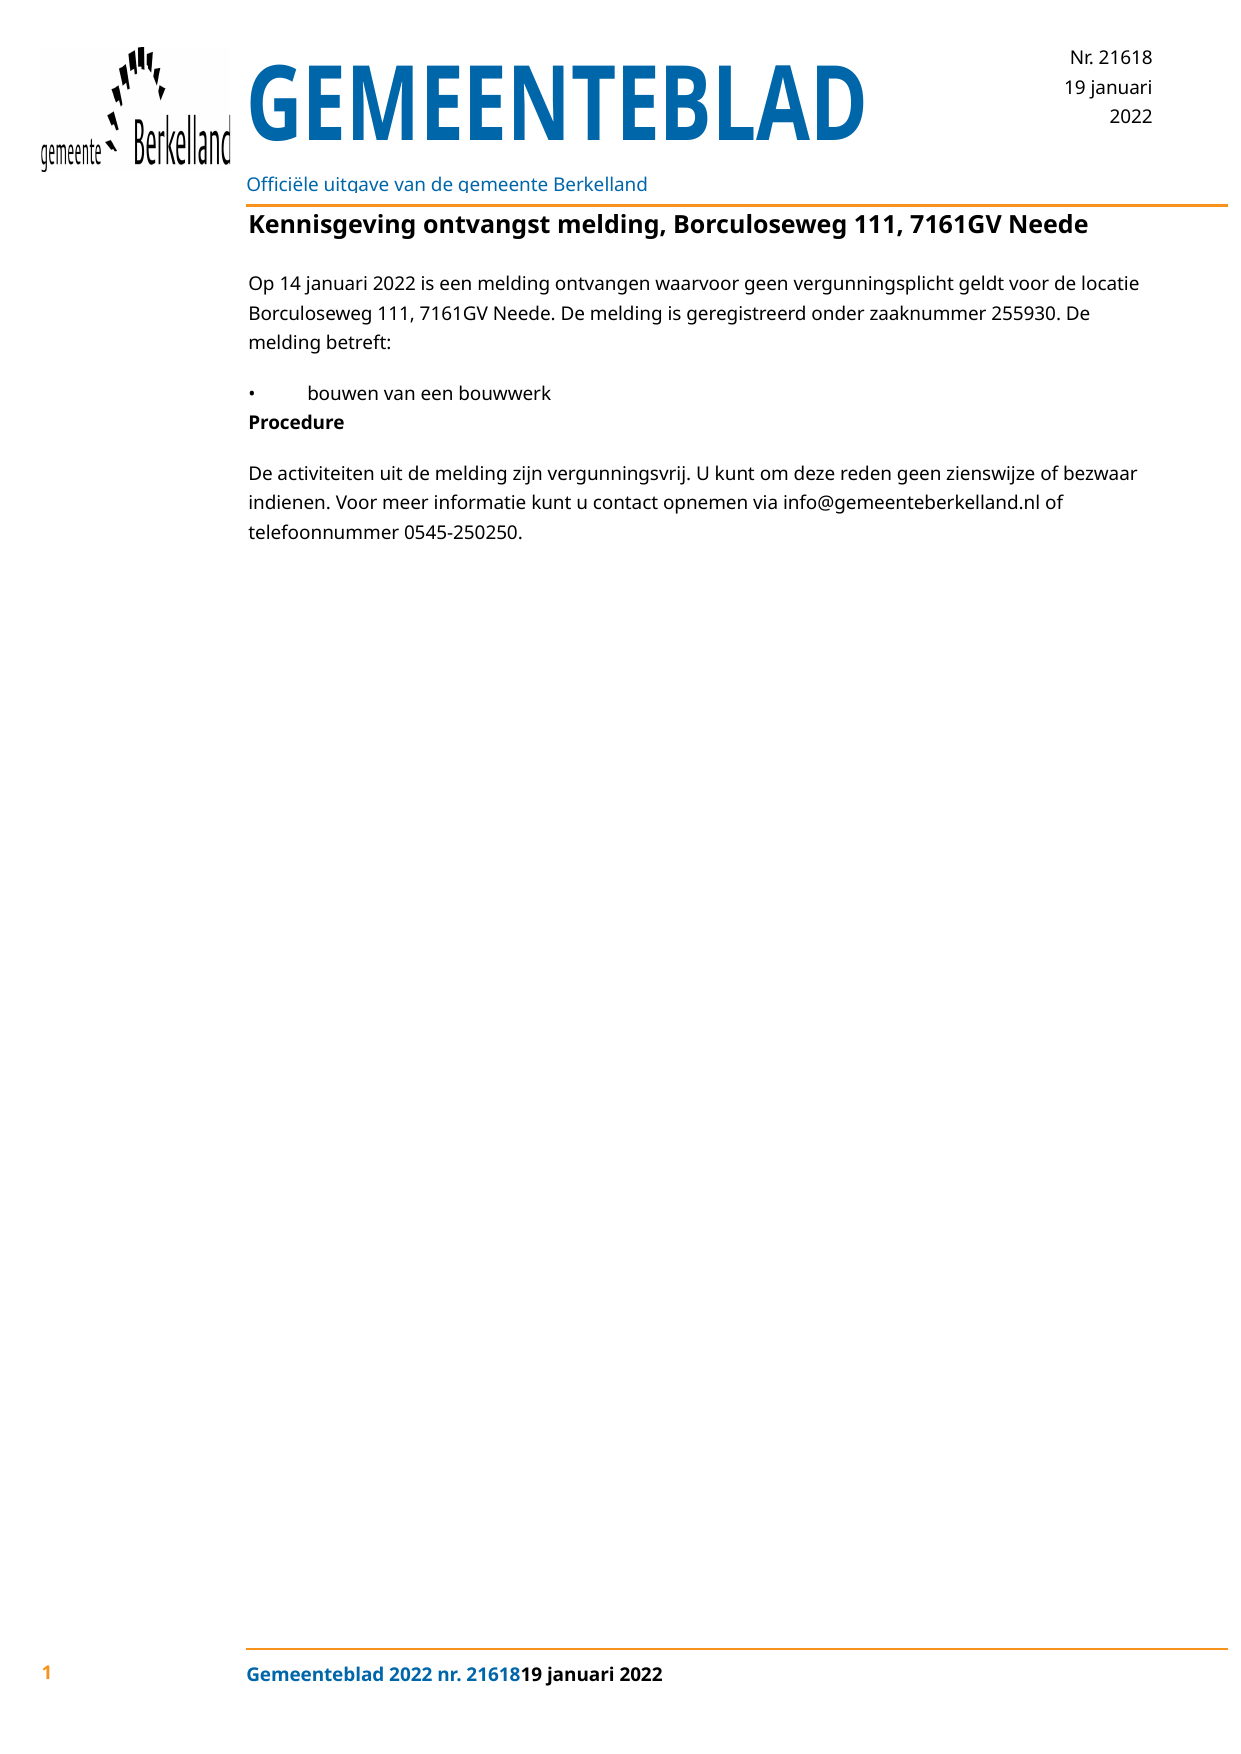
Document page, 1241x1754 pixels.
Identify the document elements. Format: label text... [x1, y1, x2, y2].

text De activiteiten uit de melding zijn vergunningsvrij. U kunt om deze reden geen zienswijze of bezwaar indienen. Voor meer informatie kunt u contact opnemen via info@gemeenteberkelland.nl of telefoonnummer 0545-250250. [248, 460, 1152, 545]
picture [41, 47, 231, 172]
text Procedure [248, 409, 1152, 435]
list bouwen van een bouwwerk [248, 380, 1152, 406]
text Kennisgeving ontvangst melding, Borculoseweg 111, 7161GV Neede [248, 207, 1152, 241]
text Op 14 januari 2022 is een melding ontvangen waarvoor geen vergunningsplicht geldt voor de locatie Borculoseweg 111, 7161GV Neede. De melding is geregistreerd onder zaaknummer 255930. De melding betreft: [248, 270, 1152, 355]
